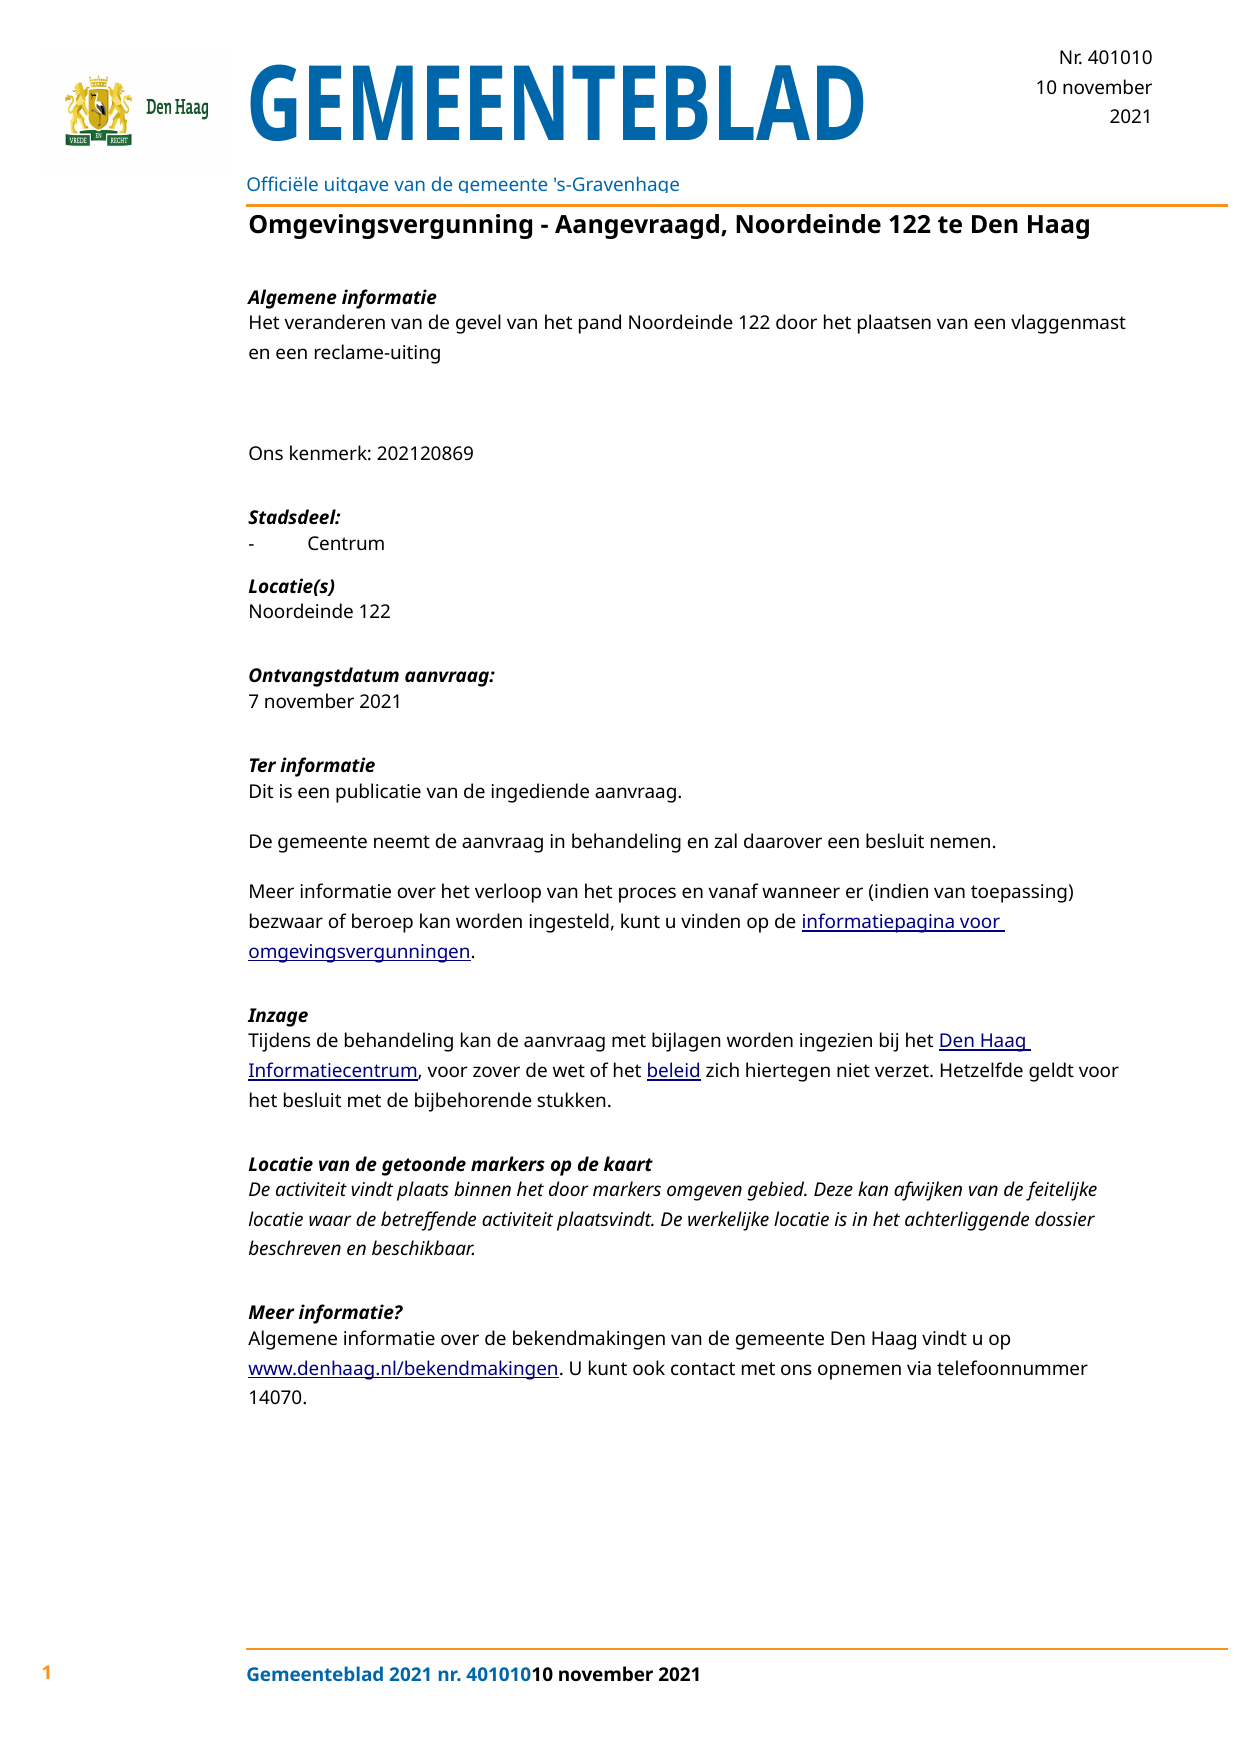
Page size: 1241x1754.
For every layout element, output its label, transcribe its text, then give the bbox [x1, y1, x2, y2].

text Het veranderen van de gevel van het pand Noordeinde 122 door het plaatsen van een vlaggenmast en een reclame-uiting [248, 309, 1152, 365]
list Centrum [248, 530, 1152, 555]
text Meer informatie? [248, 1299, 1152, 1325]
text Noordeinde 122 [248, 598, 1152, 624]
text Omgevingsvergunning - Aangevraagd, Noordeinde 122 te Den Haag [248, 207, 1152, 241]
text Inzage [248, 1002, 1152, 1028]
text De gemeente neemt de aanvraag in behandeling en zal daarover een besluit nemen. [248, 828, 1152, 854]
text Meer informatie over het verloop van het proces en vanaf wanneer er (indien van toepassing) bezwaar of beroep kan worden ingesteld, kunt u vinden op de informatiepagina voor omgevingsvergunningen. [248, 879, 1152, 964]
text Ontvangstdatum aanvraag: [248, 662, 1152, 688]
text Locatie van de getoonde markers op de kaart [248, 1151, 1152, 1176]
text 7 november 2021 [248, 688, 1152, 714]
text Ons kenmerk: 202120869 [248, 440, 1152, 466]
text Algemene informatie [248, 284, 1152, 309]
text Algemene informatie over de bekendmakingen van de gemeente Den Haag vindt u op www.denhaag.nl/bekendmakingen. U kunt ook contact met ons opnemen via telefoonnummer 14070. [248, 1325, 1152, 1410]
text De activiteit vindt plaats binnen het door markers omgeven gebied. Deze kan afwijken van de feitelijke locatie waar de betreffende activiteit plaatsvindt. De werkelijke locatie is in het achterliggende dossier beschreven en beschikbaar. [248, 1176, 1152, 1261]
picture [41, 47, 231, 172]
text Stadsdeel: [248, 504, 1152, 530]
text Ter informatie [248, 752, 1152, 778]
text Dit is een publicatie van de ingediende aanvraag. [248, 778, 1152, 804]
text Locatie(s) [248, 573, 1152, 598]
text Tijdens de behandeling kan de aanvraag met bijlagen worden ingezien bij het Den Haag Informatiecentrum, voor zover de wet of het beleid zich hiertegen niet verzet. Hetzelfde geldt voor het besluit met de bijbehorende stukken. [248, 1028, 1152, 1112]
